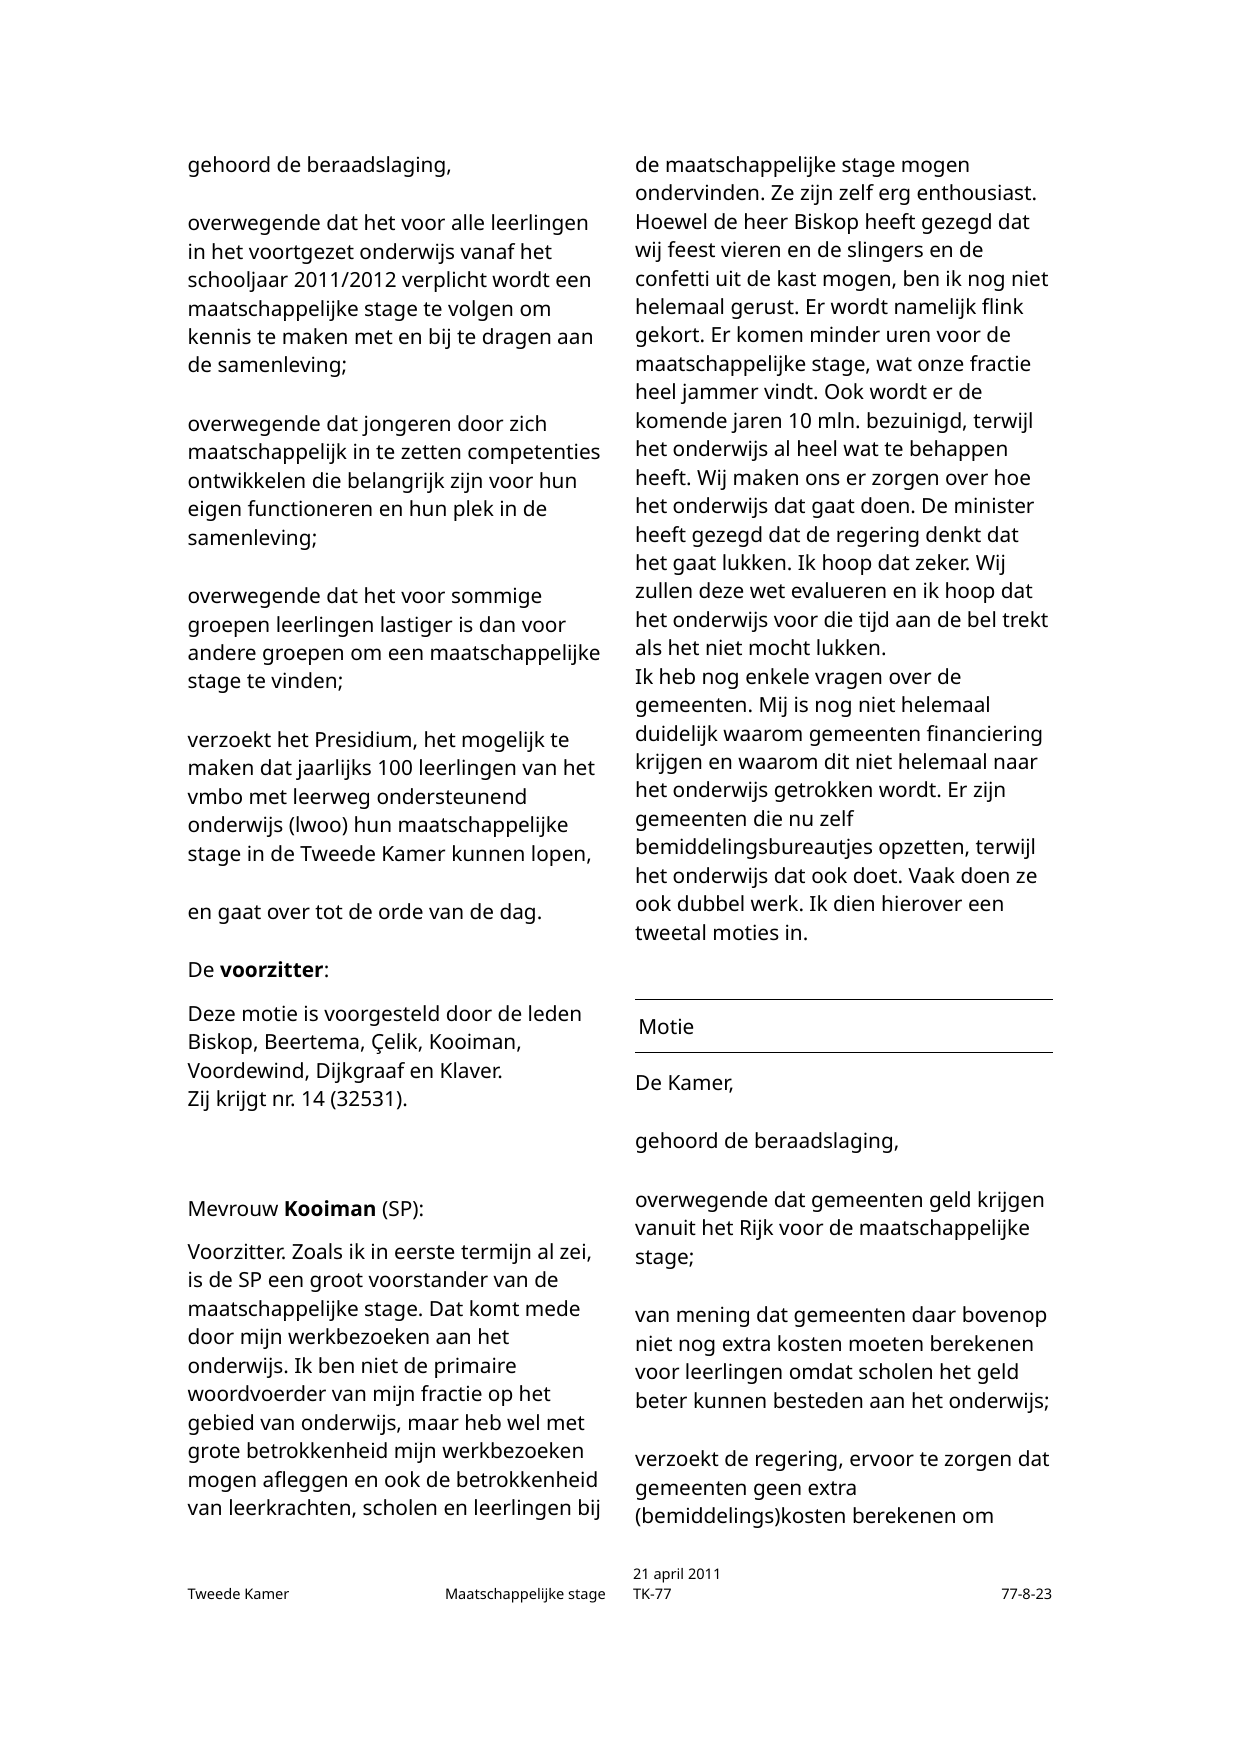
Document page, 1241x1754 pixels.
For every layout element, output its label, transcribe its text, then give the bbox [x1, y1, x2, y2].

text overwegende dat het voor alle leerlingen in het voortgezet onderwijs vanaf het schooljaar 2011/2012 verplicht wordt een maatschappelijke stage te volgen om kennis te maken met en bij te dragen aan de samenleving; [187, 208, 605, 379]
subtitle Motie [635, 1000, 1053, 1052]
text overwegende dat jongeren door zich maatschappelijk in te zetten competenties ontwikkelen die belangrijk zijn voor hun eigen functioneren en hun plek in de samenleving; [187, 409, 605, 551]
text Hoewel de heer Biskop heeft gezegd dat wij feest vieren en de slingers en de confetti uit de kast mogen, ben ik nog niet helemaal gerust. Er wordt namelijk flink gekort. Er komen minder uren voor de maatschappelijke stage, wat onze fractie heel jammer vindt. Ook wordt er de komende jaren 10 mln. bezuinigd, terwijl het onderwijs al heel wat te behappen heeft. Wij maken ons er zorgen over hoe het onderwijs dat gaat doen. De minister heeft gezegd dat de regering denkt dat het gaat lukken. Ik hoop dat zeker. Wij zullen deze wet evalueren en ik hoop dat het onderwijs voor die tijd aan de bel trekt als het niet mocht lukken. [635, 207, 1053, 662]
text gehoord de beraadslaging, [187, 150, 605, 178]
text Deze motie is voorgesteld door de leden Biskop, Beertema, Çelik, Kooiman, Voordewind, Dijkgraaf en Klaver. [187, 999, 605, 1084]
text Ik heb nog enkele vragen over de gemeenten. Mij is nog niet helemaal duidelijk waarom gemeenten financiering krijgen en waarom dit niet helemaal naar het onderwijs getrokken wordt. Er zijn gemeenten die nu zelf bemiddelingsbureautjes opzetten, terwijl het onderwijs dat ook doet. Vaak doen ze ook dubbel werk. Ik dien hierover een tweetal moties in. [635, 662, 1053, 946]
text overwegende dat gemeenten geld krijgen vanuit het Rijk voor de maatschappelijke stage; [635, 1185, 1053, 1270]
text  [187, 1143, 605, 1171]
text Voorzitter. Zoals ik in eerste termijn al zei, is de SP een groot voorstander van de maatschappelijke stage. Dat komt mede door mijn werkbezoeken aan het onderwijs. Ik ben niet de primaire woordvoerder van mijn fractie op het gebied van onderwijs, maar heb wel met grote betrokkenheid mijn werkbezoeken mogen afleggen en ook de betrokkenheid van leerkrachten, scholen en leerlingen bij [187, 1237, 605, 1522]
text de maatschappelijke stage mogen ondervinden. Ze zijn zelf erg enthousiast. [635, 150, 1053, 207]
text Zij krijgt nr. 14 (32531). [187, 1084, 605, 1113]
text Mevrouw Kooiman (SP): [187, 1194, 605, 1222]
text overwegende dat het voor sommige groepen leerlingen lastiger is dan voor andere groepen om een maatschappelijke stage te vinden; [187, 581, 605, 695]
text verzoekt het Presidium, het mogelijk te maken dat jaarlijks 100 leerlingen van het vmbo met leerweg ondersteunend onderwijs (lwoo) hun maatschappelijke stage in de Tweede Kamer kunnen lopen, [187, 725, 605, 867]
text De voorzitter: [187, 956, 605, 984]
text en gaat over tot de orde van de dag. [187, 897, 605, 926]
text van mening dat gemeenten daar bovenop niet nog extra kosten moeten berekenen voor leerlingen omdat scholen het geld beter kunnen besteden aan het onderwijs; [635, 1300, 1053, 1414]
text De Kamer, [635, 1068, 1053, 1097]
text verzoekt de regering, ervoor te zorgen dat gemeenten geen extra (bemiddelings)kosten berekenen om [635, 1444, 1053, 1529]
text gehoord de beraadslaging, [635, 1127, 1053, 1155]
